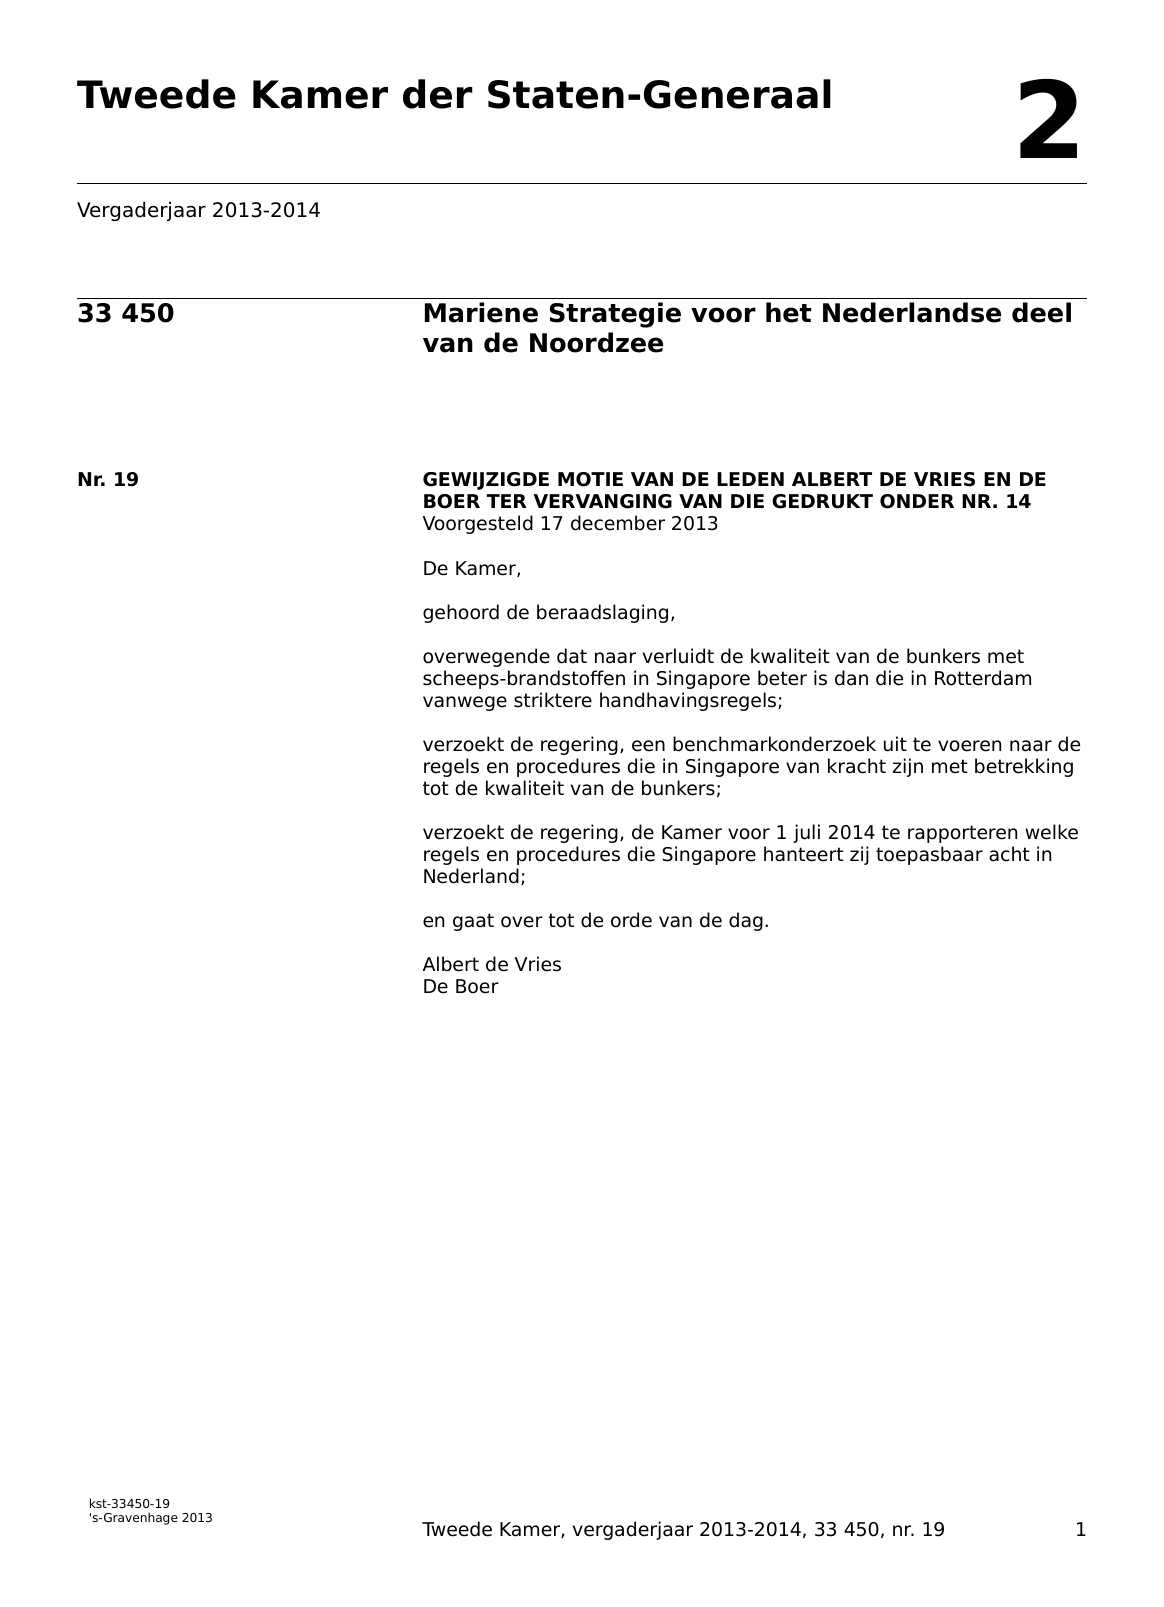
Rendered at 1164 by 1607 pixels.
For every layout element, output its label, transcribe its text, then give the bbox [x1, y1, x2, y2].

text overwegende dat naar verluidt de kwaliteit van de bunkers met scheeps-brandstoffen in Singapore beter is dan die in Rotterdam vanwege striktere handhavingsregels; [422, 646, 1087, 712]
text kst-33450-19 [88, 1497, 323, 1511]
text gehoord de beraadslaging, [422, 602, 1087, 624]
text De Boer [422, 976, 1087, 998]
text Albert de Vries [422, 954, 1087, 976]
table_header Tweede Kamer der Staten-Generaal [77, 59, 886, 183]
text verzoekt de regering, de Kamer voor 1 juli 2014 te rapporteren welke regels en procedures die Singapore hanteert zij toepasbaar acht in Nederland; [422, 822, 1087, 888]
text De Kamer, [422, 557, 1087, 579]
text verzoekt de regering, een benchmarkonderzoek uit te voeren naar de regels en procedures die in Singapore van kracht zijn met betrekking tot de kwaliteit van de bunkers; [422, 734, 1087, 800]
text Voorgesteld 17 december 2013 [422, 513, 1087, 535]
subtitle 33 450 Mariene Strategie voor het Nederlandse deel van de Noordzee [77, 299, 1087, 358]
subtitle Nr. 19 GEWIJZIGDE MOTIE VAN DE LEDEN ALBERT DE VRIES EN DE BOER TER VERVANGING VAN DIE GEDRUKT ONDER NR. 14 [77, 469, 1087, 513]
text 's-Gravenhage 2013 [88, 1511, 323, 1525]
table_cell Vergaderjaar 2013-2014 [77, 184, 1087, 298]
text en gaat over tot de orde van de dag. [422, 910, 1087, 932]
table_header 2 [886, 59, 1087, 183]
